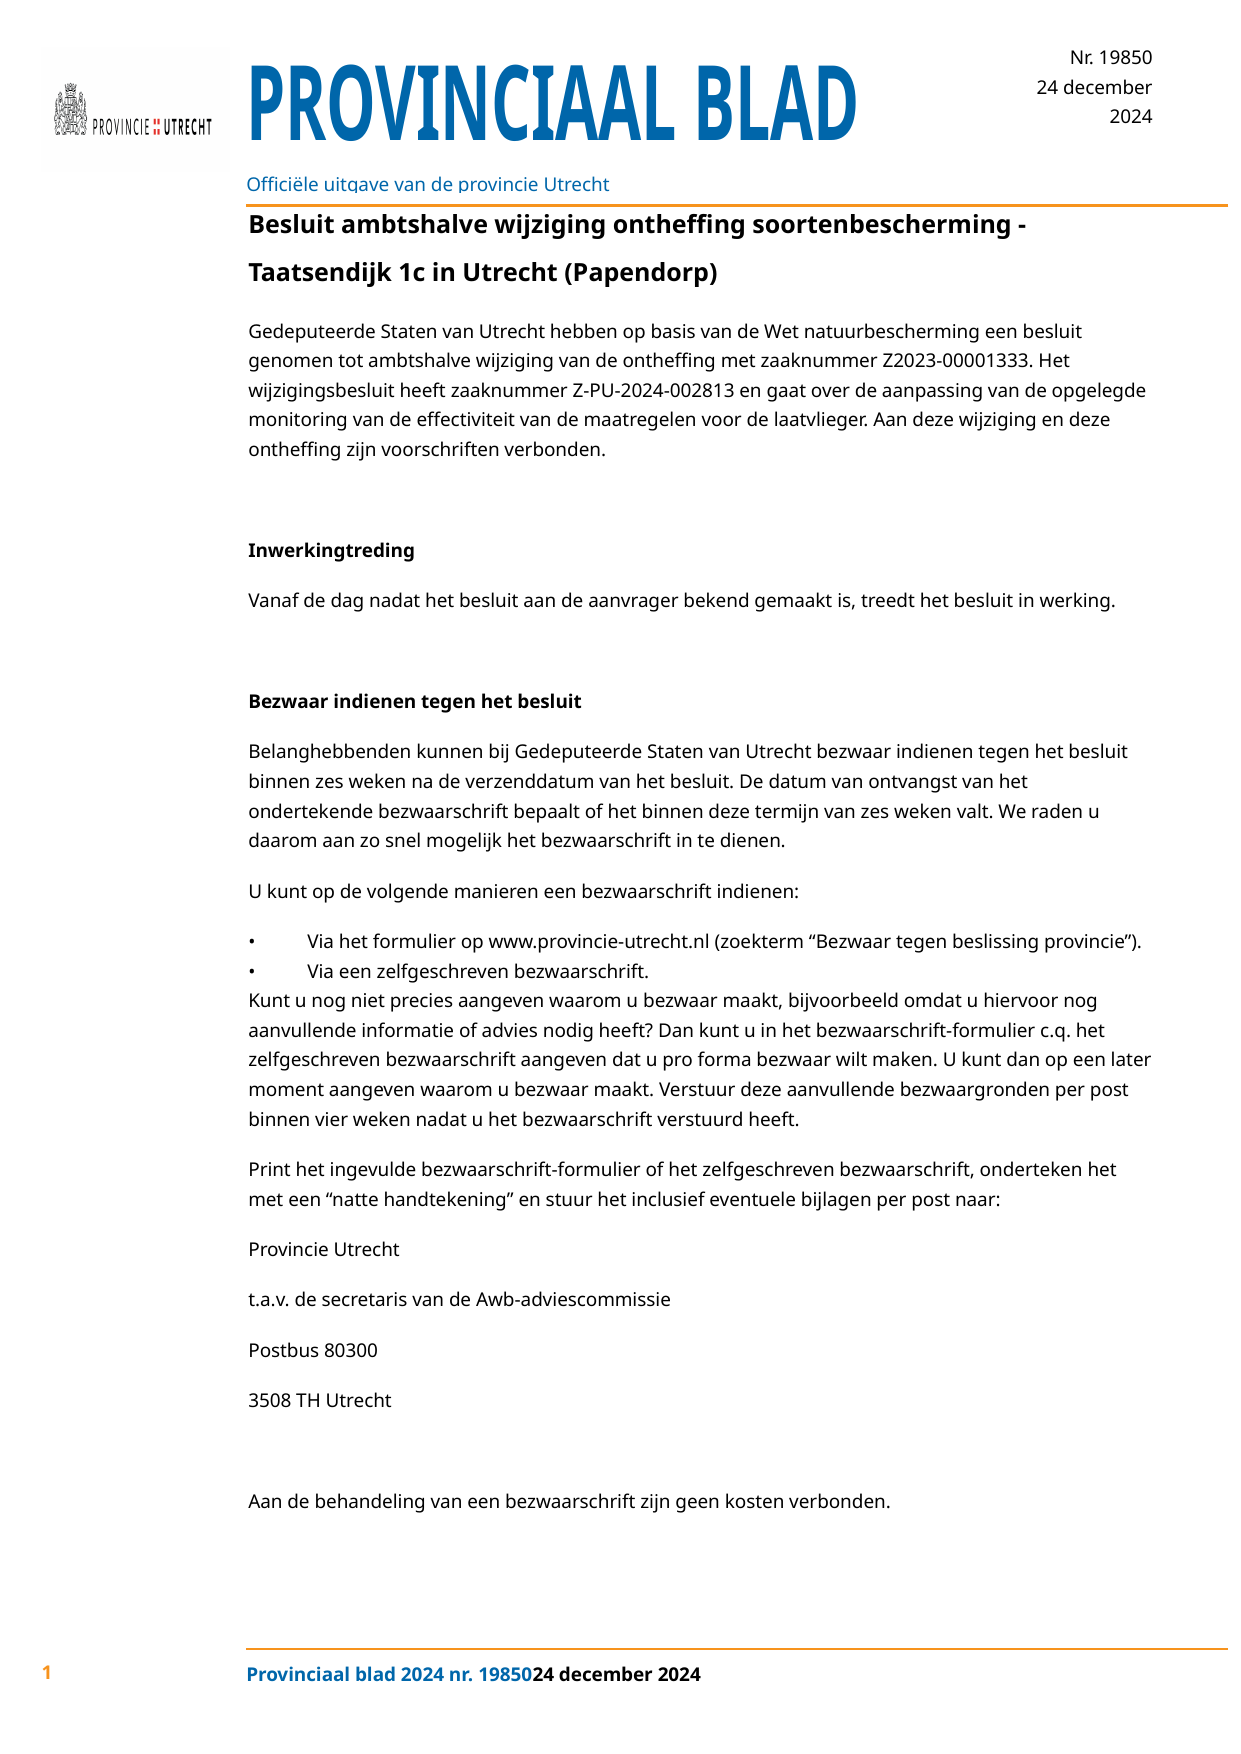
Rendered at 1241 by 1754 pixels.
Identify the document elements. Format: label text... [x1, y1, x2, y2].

list Via het formulier op www.provincie-utrecht.nl (zoekterm “Bezwaar tegen beslissing provincie”). [248, 928, 1152, 954]
text Gedeputeerde Staten van Utrecht hebben op basis van de Wet natuurbescherming een besluit genomen tot ambtshalve wijziging van de ontheffing met zaaknummer Z2023-00001333. Het wijzigingsbesluit heeft zaaknummer Z-PU-2024-002813 en gaat over de aanpassing van de opgelegde monitoring van de effectiviteit van de maatregelen voor de laatvlieger. Aan deze wijziging en deze ontheffing zijn voorschriften verbonden. [248, 318, 1152, 462]
text Belanghebbenden kunnen bij Gedeputeerde Staten van Utrecht bezwaar indienen tegen het besluit binnen zes weken na de verzenddatum van het besluit. De datum van ontvangst van het ondertekende bezwaarschrift bepaalt of het binnen deze termijn van zes weken valt. We raden u daarom aan zo snel mogelijk het bezwaarschrift in te dienen. [248, 739, 1152, 853]
text t.a.v. de secretaris van de Awb-adviescommissie [248, 1287, 1152, 1312]
text Inwerkingtreding [248, 537, 1152, 563]
text U kunt op de volgende manieren een bezwaarschrift indienen: [248, 878, 1152, 904]
text Print het ingevulde bezwaarschrift-formulier of het zelfgeschreven bezwaarschrift, onderteken het met een “natte handtekening” en stuur het inclusief eventuele bijlagen per post naar: [248, 1156, 1152, 1212]
text Vanaf de dag nadat het besluit aan de aanvrager bekend gemaakt is, treedt het besluit in werking. [248, 587, 1152, 613]
picture [41, 47, 231, 172]
list Via een zelfgeschreven bezwaarschrift. [248, 958, 1152, 984]
text Provincie Utrecht [248, 1236, 1152, 1262]
text Besluit ambtshalve wijziging ontheffing soortenbescherming - Taatsendijk 1c in Utrecht (Papendorp) [248, 207, 1152, 288]
text 3508 TH Utrecht [248, 1387, 1152, 1413]
text Postbus 80300 [248, 1337, 1152, 1363]
text Bezwaar indienen tegen het besluit [248, 688, 1152, 714]
text Aan de behandeling van een bezwaarschrift zijn geen kosten verbonden. [248, 1488, 1152, 1514]
text Kunt u nog niet precies aangeven waarom u bezwaar maakt, bijvoorbeeld omdat u hiervoor nog aanvullende informatie of advies nodig heeft? Dan kunt u in het bezwaarschrift-formulier c.q. het zelfgeschreven bezwaarschrift aangeven dat u pro forma bezwaar wilt maken. U kunt dan op een later moment aangeven waarom u bezwaar maakt. Verstuur deze aanvullende bezwaargronden per post binnen vier weken nadat u het bezwaarschrift verstuurd heeft. [248, 987, 1152, 1132]
